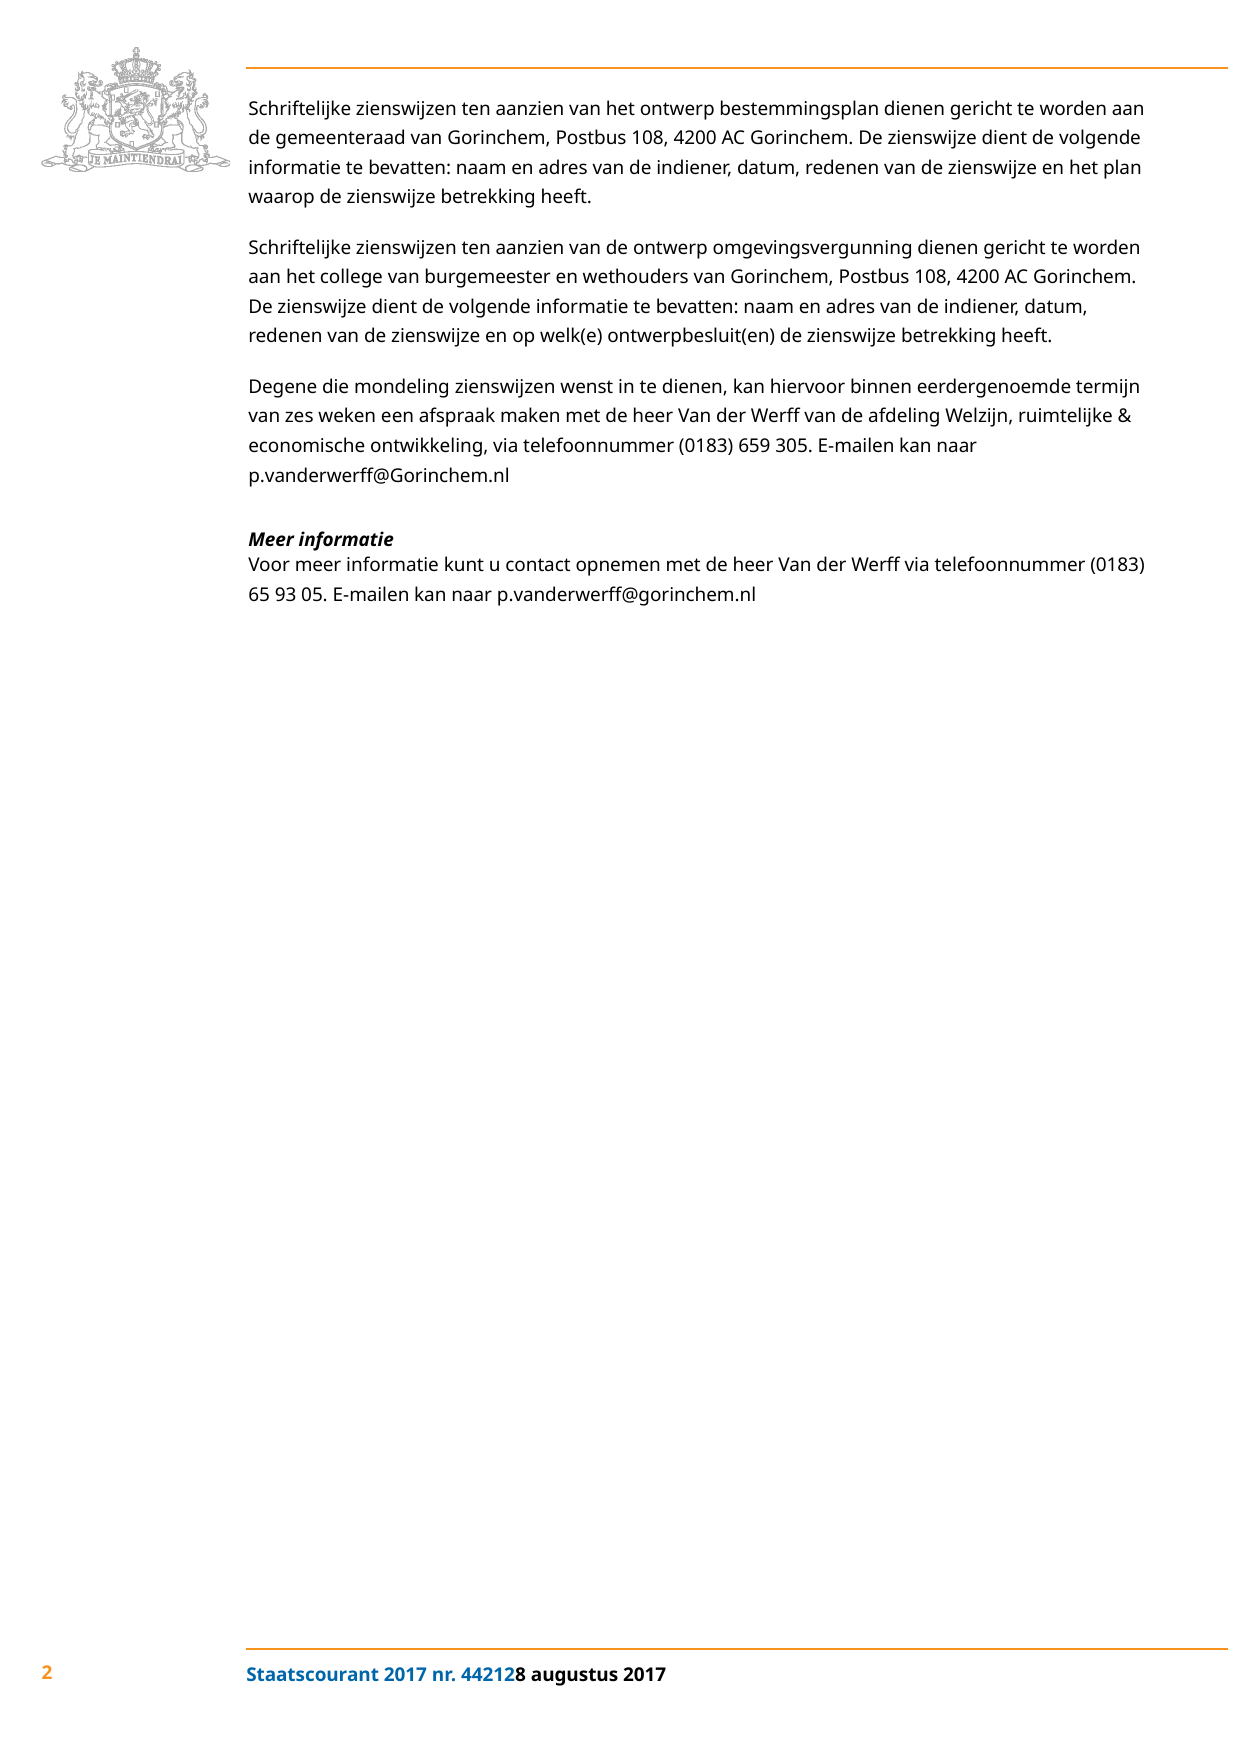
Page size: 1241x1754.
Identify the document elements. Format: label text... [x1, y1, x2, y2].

text Degene die mondeling zienswijzen wenst in te dienen, kan hiervoor binnen eerdergenoemde termijn van zes weken een afspraak maken met de heer Van der Werff van de afdeling Welzijn, ruimtelijke & economische ontwikkeling, via telefoonnummer (0183) 659 305. E-mailen kan naar p.vanderwerff@Gorinchem.nl [248, 373, 1152, 488]
text Schriftelijke zienswijzen ten aanzien van de ontwerp omgevingsvergunning dienen gericht te worden aan het college van burgemeester en wethouders van Gorinchem, Postbus 108, 4200 AC Gorinchem. De zienswijze dient de volgende informatie te bevatten: naam en adres van de indiener, datum, redenen van de zienswijze en op welk(e) ontwerpbesluit(en) de zienswijze betrekking heeft. [248, 234, 1152, 348]
text Schriftelijke zienswijzen ten aanzien van het ontwerp bestemmingsplan dienen gericht te worden aan de gemeenteraad van Gorinchem, Postbus 108, 4200 AC Gorinchem. De zienswijze dient de volgende informatie te bevatten: naam en adres van de indiener, datum, redenen van de zienswijze en het plan waarop de zienswijze betrekking heeft. [248, 95, 1152, 209]
picture [41, 47, 231, 172]
text Meer informatie [248, 526, 1152, 552]
text Voor meer informatie kunt u contact opnemen met de heer Van der Werff via telefoonnummer (0183) 65 93 05. E-mailen kan naar p.vanderwerff@gorinchem.nl [248, 552, 1152, 607]
